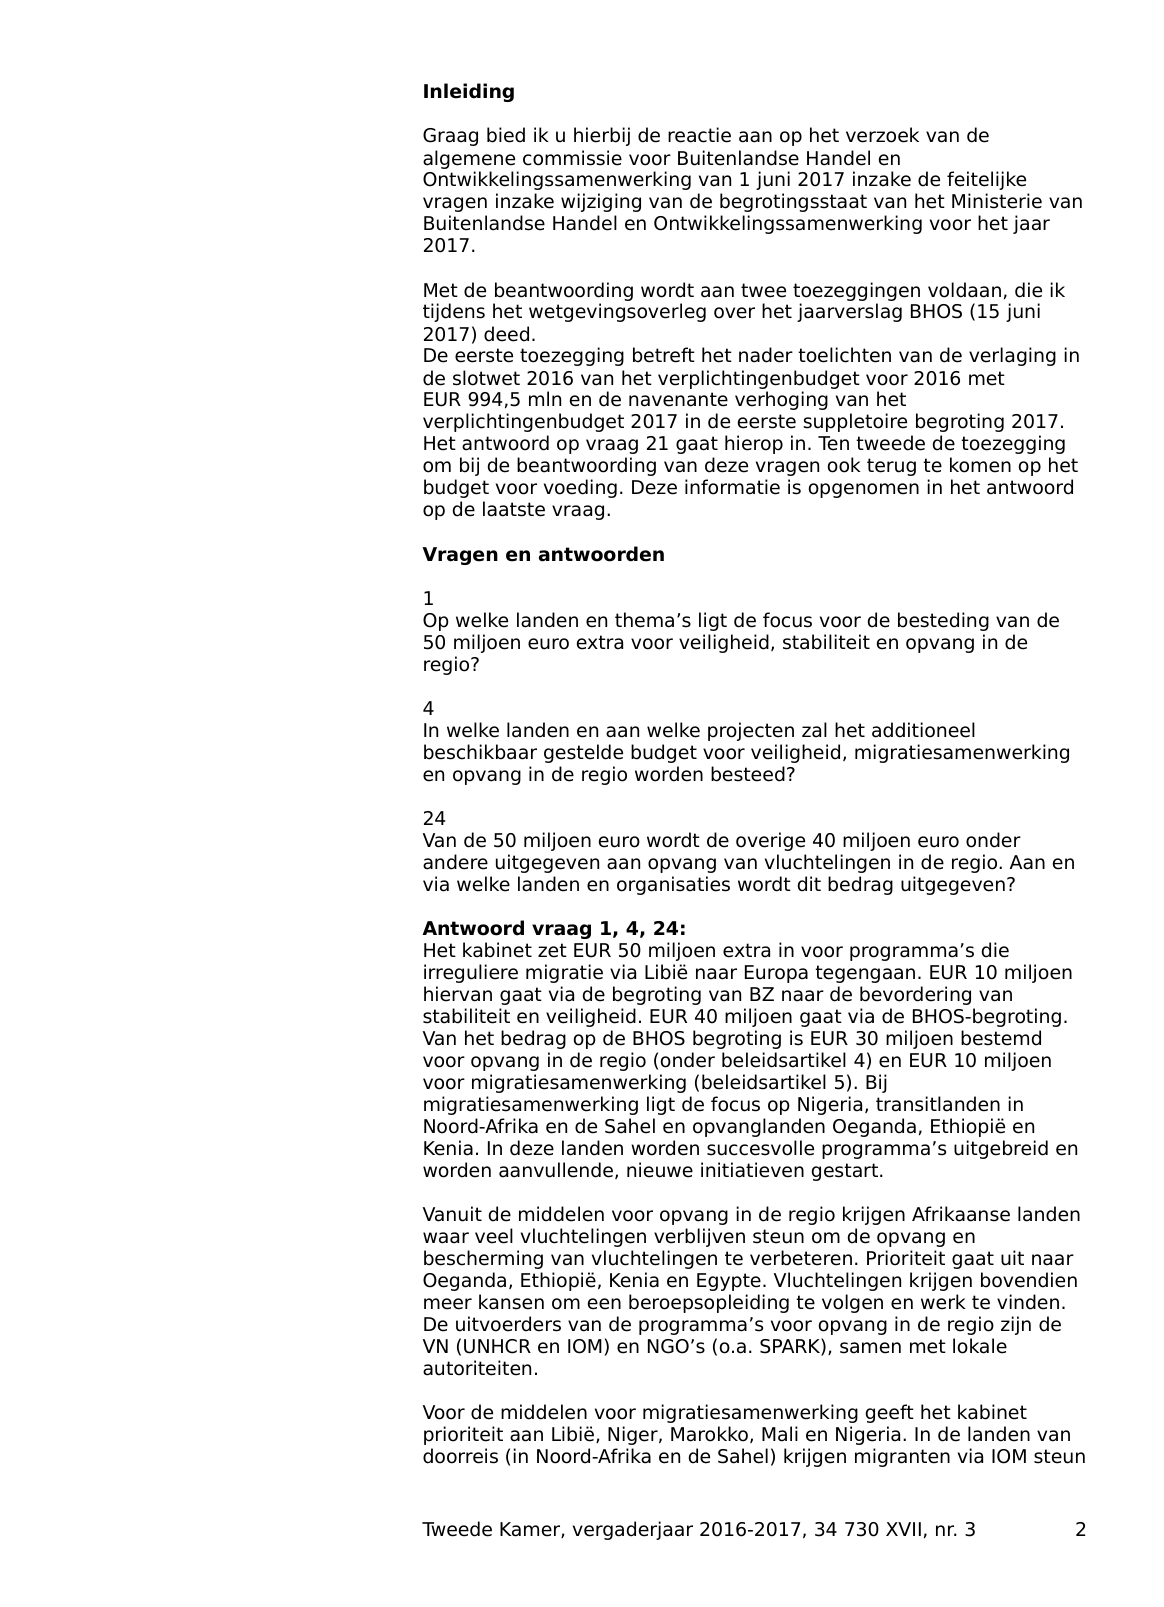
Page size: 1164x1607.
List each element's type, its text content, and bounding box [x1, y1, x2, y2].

text Op welke landen en thema’s ligt de focus voor de besteding van de 50 miljoen euro extra voor veiligheid, stabiliteit en opvang in de regio? [422, 609, 1087, 676]
text In welke landen en aan welke projecten zal het additioneel beschikbaar gestelde budget voor veiligheid, migratiesamenwerking en opvang in de regio worden besteed? [422, 720, 1087, 786]
subtitle Vragen en antwoorden [422, 543, 1087, 565]
text Het kabinet zet EUR 50 miljoen extra in voor programma’s die irreguliere migratie via Libië naar Europa tegengaan. EUR 10 miljoen hiervan gaat via de begroting van BZ naar de bevordering van stabiliteit en veiligheid. EUR 40 miljoen gaat via de BHOS-begroting. Van het bedrag op de BHOS begroting is EUR 30 miljoen bestemd voor opvang in de regio (onder beleidsartikel 4) en EUR 10 miljoen voor migratiesamenwerking (beleidsartikel 5). Bij migratiesamenwerking ligt de focus op Nigeria, transitlanden in Noord-Afrika en de Sahel en opvanglanden Oeganda, Ethiopië en Kenia. In deze landen worden succesvolle programma’s uitgebreid en worden aanvullende, nieuwe initiatieven gestart. [422, 940, 1087, 1182]
text 4 [422, 698, 1087, 720]
text Met de beantwoording wordt aan twee toezeggingen voldaan, die ik tijdens het wetgevingsoverleg over het jaarverslag BHOS (15 juni 2017) deed. [422, 279, 1087, 345]
text Van de 50 miljoen euro wordt de overige 40 miljoen euro onder andere uitgegeven aan opvang van vluchtelingen in de regio. Aan en via welke landen en organisaties wordt dit bedrag uitgegeven? [422, 830, 1087, 896]
text Graag bied ik u hierbij de reactie aan op het verzoek van de algemene commissie voor Buitenlandse Handel en Ontwikkelingssamenwerking van 1 juni 2017 inzake de feitelijke vragen inzake wijziging van de begrotingsstaat van het Ministerie van Buitenlandse Handel en Ontwikkelingssamenwerking voor het jaar 2017. [422, 125, 1087, 257]
text Voor de middelen voor migratiesamenwerking geeft het kabinet prioriteit aan Libië, Niger, Marokko, Mali en Nigeria. In de landen van doorreis (in Noord-Afrika en de Sahel) krijgen migranten via IOM steun [422, 1402, 1087, 1468]
subtitle Inleiding [422, 81, 1087, 103]
text 24 [422, 808, 1087, 830]
text Vanuit de middelen voor opvang in de regio krijgen Afrikaanse landen waar veel vluchtelingen verblijven steun om de opvang en bescherming van vluchtelingen te verbeteren. Prioriteit gaat uit naar Oeganda, Ethiopië, Kenia en Egypte. Vluchtelingen krijgen bovendien meer kansen om een beroepsopleiding te volgen en werk te vinden. De uitvoerders van de programma’s voor opvang in de regio zijn de VN (UNHCR en IOM) en NGO’s (o.a. SPARK), samen met lokale autoriteiten. [422, 1204, 1087, 1380]
text De eerste toezegging betreft het nader toelichten van de verlaging in de slotwet 2016 van het verplichtingenbudget voor 2016 met EUR 994,5 mln en de navenante verhoging van het verplichtingenbudget 2017 in de eerste suppletoire begroting 2017. Het antwoord op vraag 21 gaat hierop in. Ten tweede de toezegging om bij de beantwoording van deze vragen ook terug te komen op het budget voor voeding. Deze informatie is opgenomen in het antwoord op de laatste vraag. [422, 345, 1087, 521]
text Antwoord vraag 1, 4, 24: [422, 918, 1087, 940]
text 1 [422, 588, 1087, 609]
